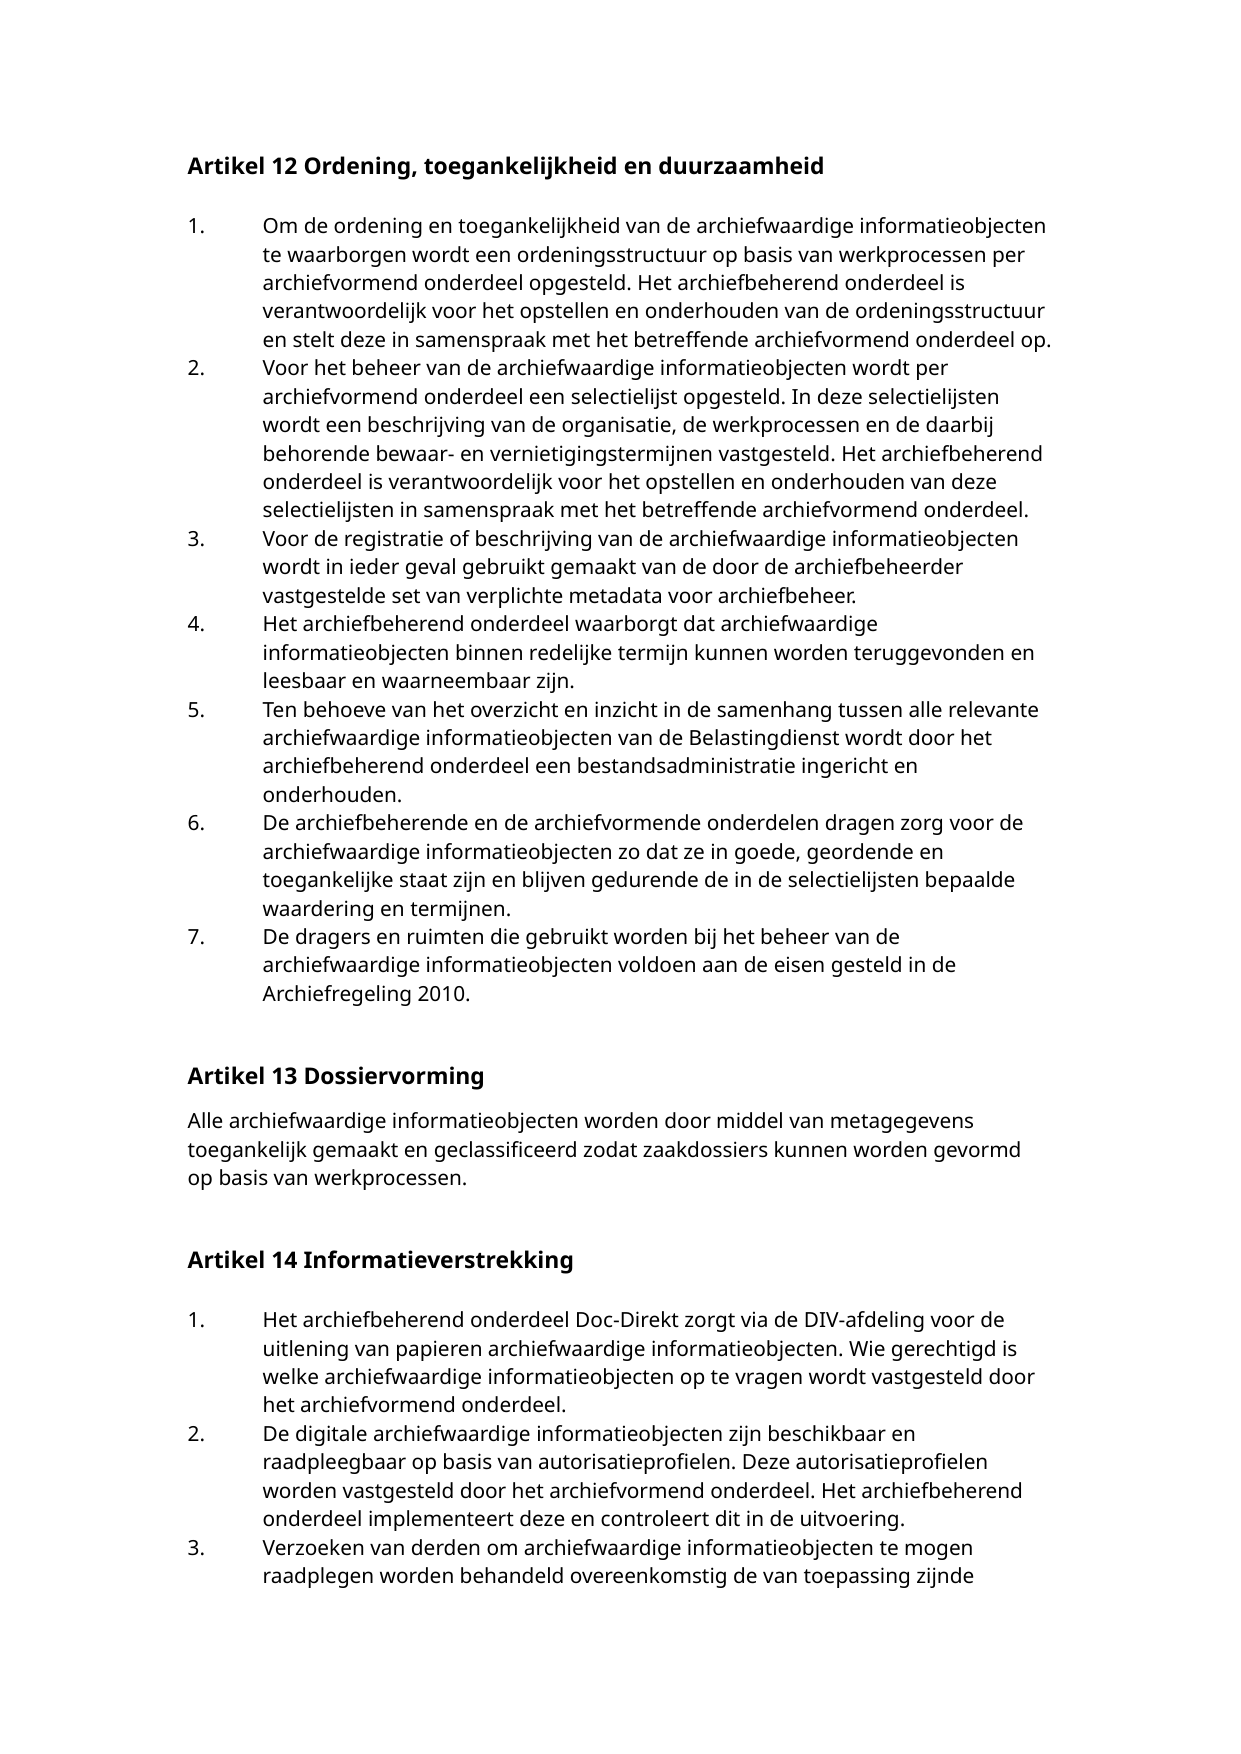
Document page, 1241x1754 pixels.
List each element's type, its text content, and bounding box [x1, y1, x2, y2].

list De archiefbeherende en de archiefvormende onderdelen dragen zorg voor de archiefwaardige informatieobjecten zo dat ze in goede, geordende en toegankelijke staat zijn en blijven gedurende de in de selectielijsten bepaalde waardering en termijnen. [187, 808, 1053, 922]
list De digitale archiefwaardige informatieobjecten zijn beschikbaar en raadpleegbaar op basis van autorisatieprofielen. Deze autorisatieprofielen worden vastgesteld door het archiefvormend onderdeel. Het archiefbeherend onderdeel implementeert deze en controleert dit in de uitvoering. [187, 1419, 1053, 1533]
list Verzoeken van derden om archiefwaardige informatieobjecten te mogen raadplegen worden behandeld overeenkomstig de van toepassing zijnde [187, 1533, 1053, 1590]
text Alle archiefwaardige informatieobjecten worden door middel van metagegevens toegankelijk gemaakt en geclassificeerd zodat zaakdossiers kunnen worden gevormd op basis van werkprocessen. [187, 1106, 1053, 1192]
subtitle Artikel 13 Dossiervorming [187, 1060, 1053, 1091]
list Ten behoeve van het overzicht en inzicht in de samenhang tussen alle relevante archiefwaardige informatieobjecten van de Belastingdienst wordt door het archiefbeherend onderdeel een bestandsadministratie ingericht en onderhouden. [187, 695, 1053, 808]
list Het archiefbeherend onderdeel waarborgt dat archiefwaardige informatieobjecten binnen redelijke termijn kunnen worden teruggevonden en leesbaar en waarneembaar zijn. [187, 609, 1053, 695]
list Voor de registratie of beschrijving van de archiefwaardige informatieobjecten wordt in ieder geval gebruikt gemaakt van de door de archiefbeheerder vastgestelde set van verplichte metadata voor archiefbeheer. [187, 524, 1053, 609]
subtitle Artikel 12 Ordening, toegankelijkheid en duurzaamheid [187, 150, 1053, 181]
list De dragers en ruimten die gebruikt worden bij het beheer van de archiefwaardige informatieobjecten voldoen aan de eisen gesteld in de Archiefregeling 2010. [187, 922, 1053, 1007]
subtitle Artikel 14 Informatieverstrekking [187, 1244, 1053, 1275]
list Om de ordening en toegankelijkheid van de archiefwaardige informatieobjecten te waarborgen wordt een ordeningsstructuur op basis van werkprocessen per archiefvormend onderdeel opgesteld. Het archiefbeherend onderdeel is verantwoordelijk voor het opstellen en onderhouden van de ordeningsstructuur en stelt deze in samenspraak met het betreffende archiefvormend onderdeel op. [187, 211, 1053, 353]
list Het archiefbeherend onderdeel Doc-Direkt zorgt via de DIV-afdeling voor de uitlening van papieren archiefwaardige informatieobjecten. Wie gerechtigd is welke archiefwaardige informatieobjecten op te vragen wordt vastgesteld door het archiefvormend onderdeel. [187, 1305, 1053, 1419]
list Voor het beheer van de archiefwaardige informatieobjecten wordt per archiefvormend onderdeel een selectielijst opgesteld. In deze selectielijsten wordt een beschrijving van de organisatie, de werkprocessen en de daarbij behorende bewaar- en vernietigingstermijnen vastgesteld. Het archiefbeherend onderdeel is verantwoordelijk voor het opstellen en onderhouden van deze selectielijsten in samenspraak met het betreffende archiefvormend onderdeel. [187, 353, 1053, 524]
